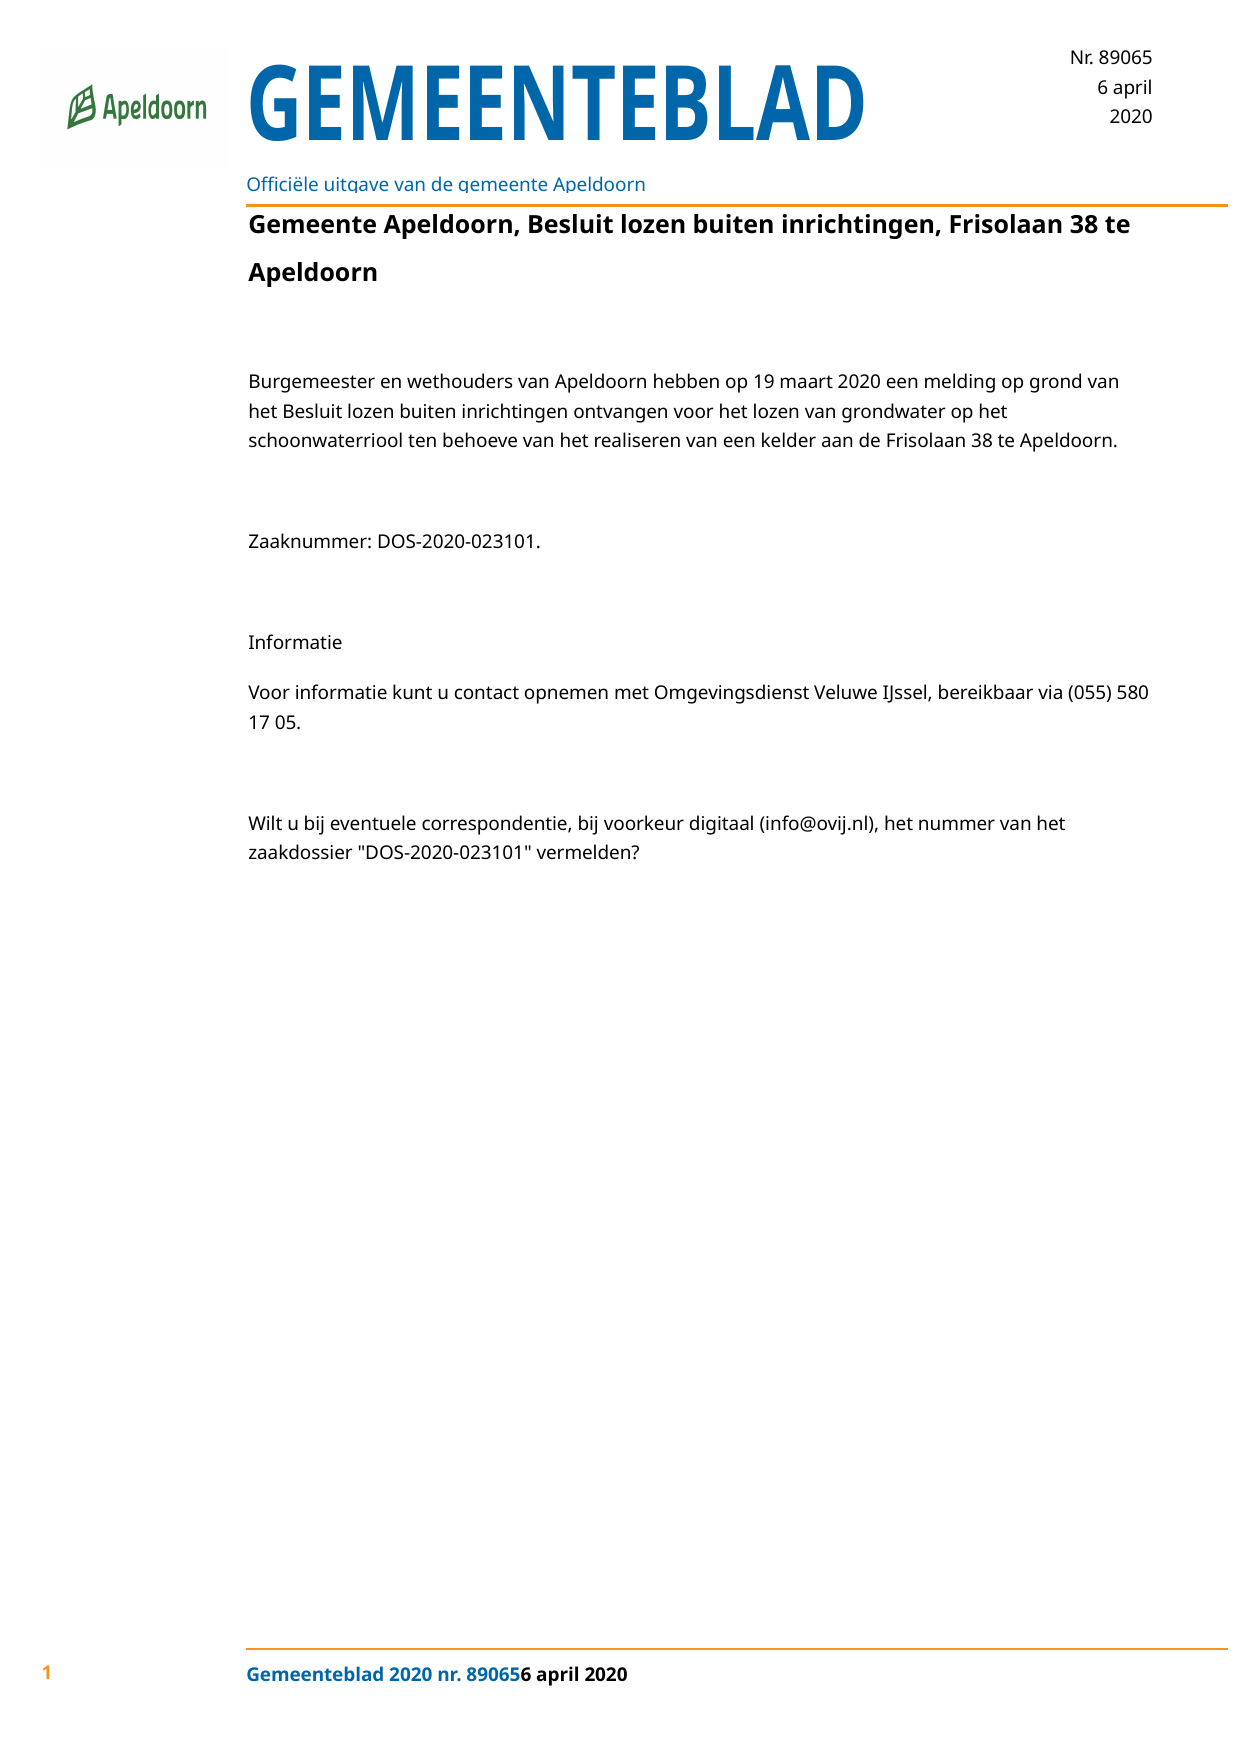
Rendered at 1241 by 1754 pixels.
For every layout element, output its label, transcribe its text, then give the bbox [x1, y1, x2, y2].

text Gemeente Apeldoorn, Besluit lozen buiten inrichtingen, Frisolaan 38 te Apeldoorn [248, 207, 1152, 288]
text Zaaknummer: DOS-2020-023101. [248, 528, 1152, 554]
picture [41, 47, 231, 172]
text Wilt u bij eventuele correspondentie, bij voorkeur digitaal (info@ovij.nl), het nummer van het zaakdossier "DOS-2020-023101" vermelden? [248, 810, 1152, 865]
text Voor informatie kunt u contact opnemen met Omgevingsdienst Veluwe IJssel, bereikbaar via (055) 580 17 05. [248, 679, 1152, 735]
text Informatie [248, 629, 1152, 655]
text Burgemeester en wethouders van Apeldoorn hebben op 19 maart 2020 een melding op grond van het Besluit lozen buiten inrichtingen ontvangen voor het lozen van grondwater op het schoonwaterriool ten behoeve van het realiseren van een kelder aan de Frisolaan 38 te Apeldoorn. [248, 368, 1152, 453]
